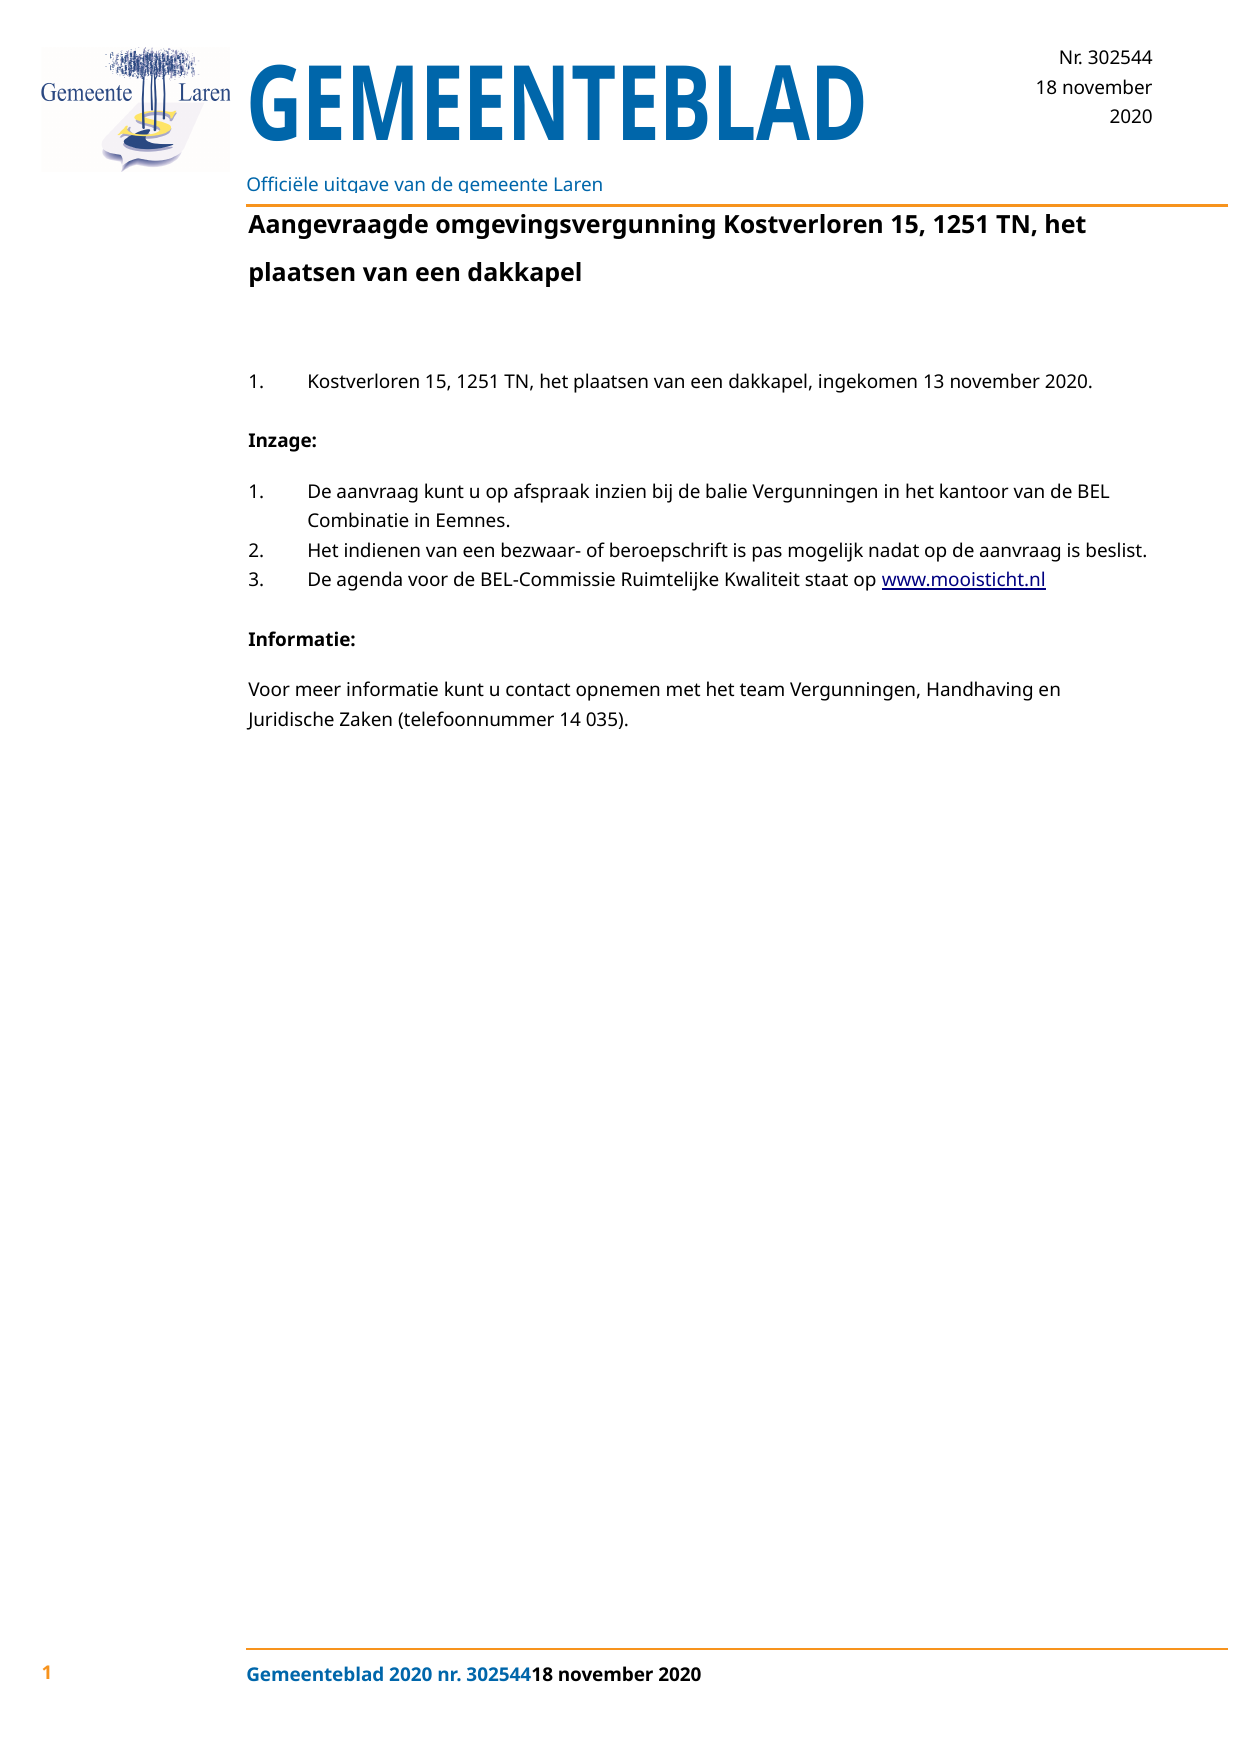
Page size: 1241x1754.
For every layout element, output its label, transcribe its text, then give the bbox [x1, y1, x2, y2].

text Inzage: [248, 427, 1152, 453]
text Informatie: [248, 626, 1152, 652]
list Kostverloren 15, 1251 TN, het plaatsen van een dakkapel, ingekomen 13 november 2020. [248, 368, 1152, 394]
text Voor meer informatie kunt u contact opnemen met het team Vergunningen, Handhaving en Juridische Zaken (telefoonnummer 14 035). [248, 676, 1152, 732]
text Aangevraagde omgevingsvergunning Kostverloren 15, 1251 TN, het plaatsen van een dakkapel [248, 207, 1152, 288]
picture [41, 47, 231, 172]
list De aanvraag kunt u op afspraak inzien bij de balie Vergunningen in het kantoor van de BEL Combinatie in Eemnes. [248, 478, 1152, 533]
list Het indienen van een bezwaar- of beroepschrift is pas mogelijk nadat op de aanvraag is beslist. [248, 537, 1152, 563]
list De agenda voor de BEL-Commissie Ruimtelijke Kwaliteit staat op www.mooisticht.nl [248, 567, 1152, 592]
